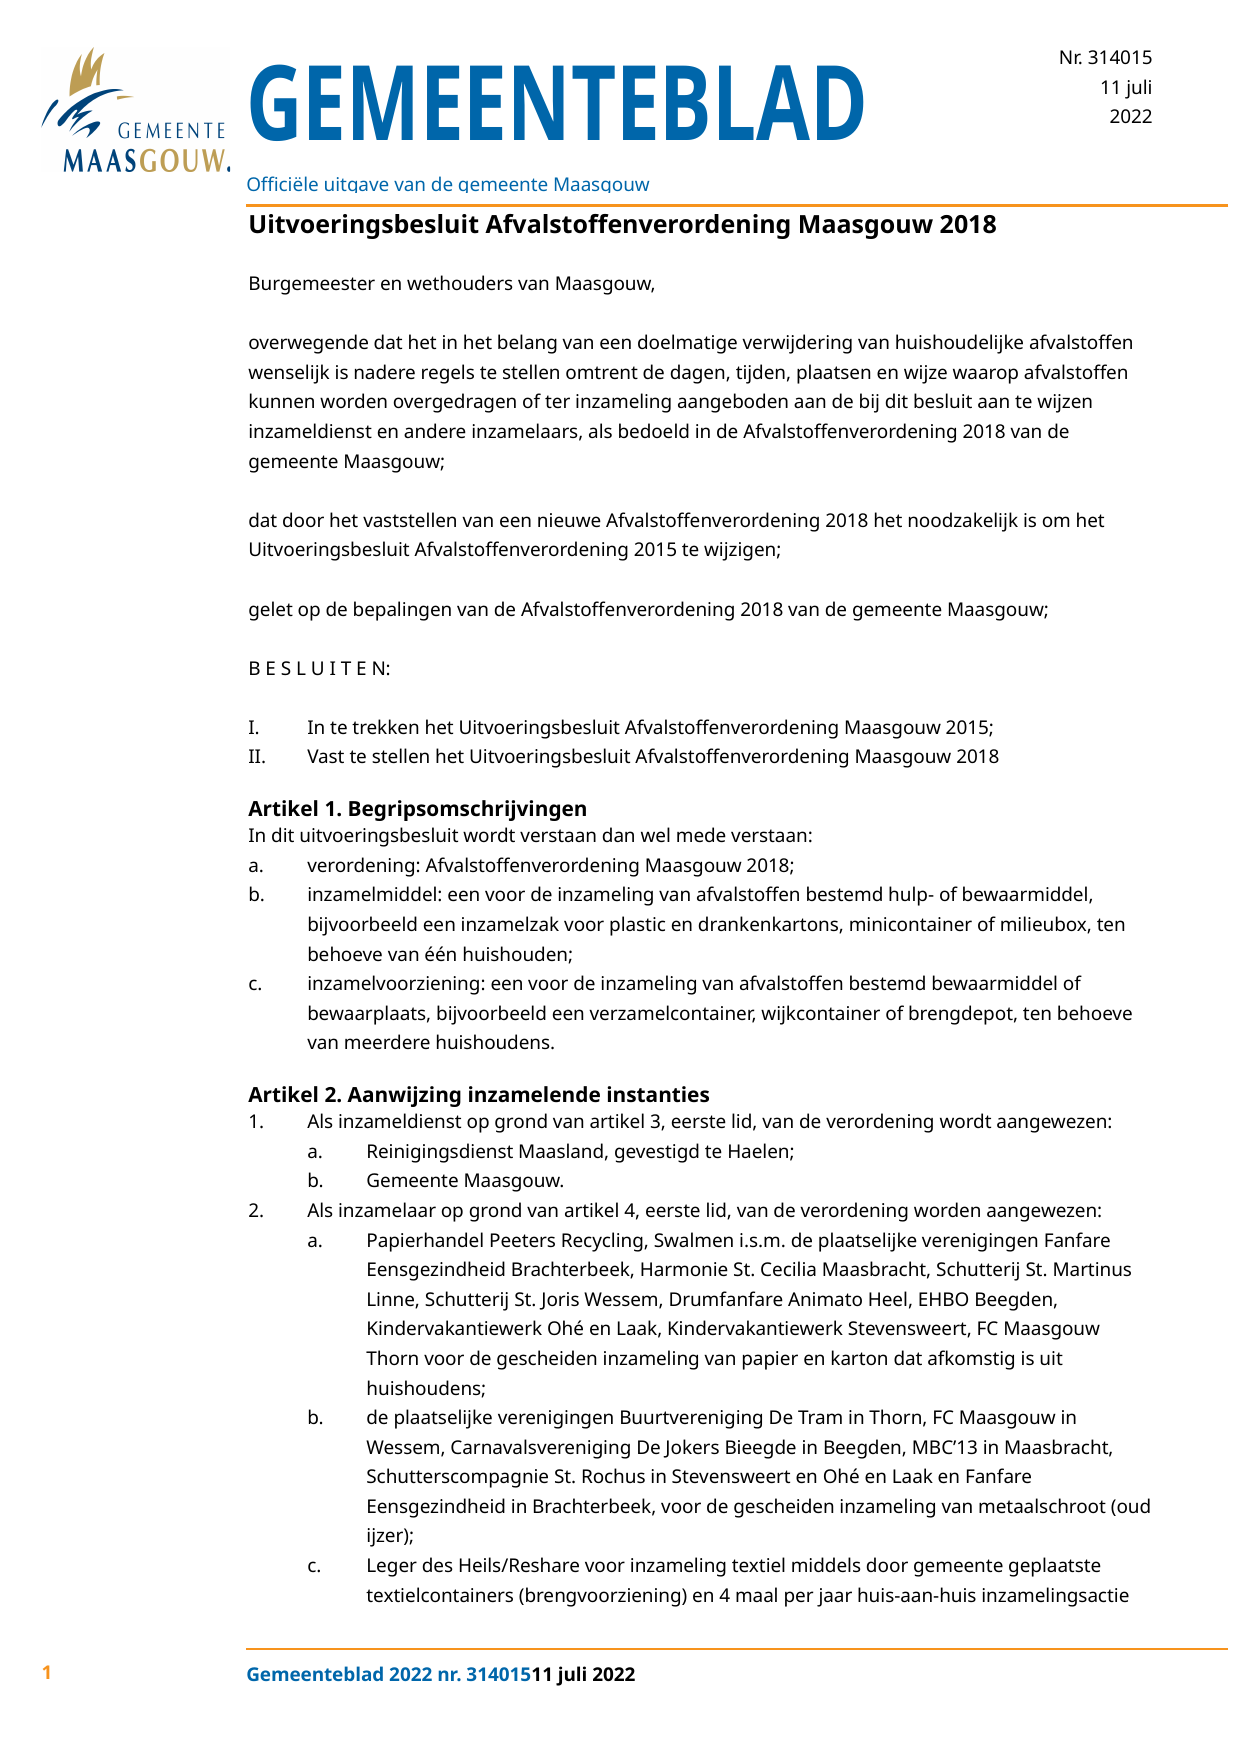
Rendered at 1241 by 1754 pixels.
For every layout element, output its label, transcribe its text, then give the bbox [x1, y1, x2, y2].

text dat door het vaststellen van een nieuwe Afvalstoffenverordening 2018 het noodzakelijk is om het Uitvoeringsbesluit Afvalstoffenverordening 2015 te wijzigen; [248, 507, 1152, 562]
text Uitvoeringsbesluit Afvalstoffenverordening Maasgouw 2018 [248, 207, 1152, 241]
list Leger des Heils/Reshare voor inzameling textiel middels door gemeente geplaatste textielcontainers (brengvoorziening) en 4 maal per jaar huis-aan-huis inzamelingsactie [307, 1552, 1152, 1607]
text gelet op de bepalingen van de Afvalstoffenverordening 2018 van de gemeente Maasgouw; [248, 596, 1152, 621]
list inzamelvoorziening: een voor de inzameling van afvalstoffen bestemd bewaarmiddel of bewaarplaats, bijvoorbeeld een verzamelcontainer, wijkcontainer of brengdepot, ten behoeve van meerdere huishoudens. [248, 970, 1152, 1055]
list verordening: Afvalstoffenverordening Maasgouw 2018; [248, 852, 1152, 878]
text Artikel 1. Begripsomschrijvingen [248, 794, 1152, 822]
text Artikel 2. Aanwijzing inzamelende instanties [248, 1080, 1152, 1108]
list inzamelmiddel: een voor de inzameling van afvalstoffen bestemd hulp- of bewaarmiddel, bijvoorbeeld een inzamelzak voor plastic en drankenkartons, minicontainer of milieubox, ten behoeve van één huishouden; [248, 882, 1152, 967]
list Als inzamelaar op grond van artikel 4, eerste lid, van de verordening worden aangewezen: [248, 1197, 1152, 1223]
list Reinigingsdienst Maasland, gevestigd te Haelen; [307, 1138, 1152, 1164]
list In te trekken het Uitvoeringsbesluit Afvalstoffenverordening Maasgouw 2015; [248, 714, 1152, 740]
text Burgemeester en wethouders van Maasgouw, [248, 270, 1152, 296]
text overwegende dat het in het belang van een doelmatige verwijdering van huishoudelijke afvalstoffen wenselijk is nadere regels te stellen omtrent de dagen, tijden, plaatsen en wijze waarop afvalstoffen kunnen worden overgedragen of ter inzameling aangeboden aan de bij dit besluit aan te wijzen inzameldienst en andere inzamelaars, als bedoeld in de Afvalstoffenverordening 2018 van de gemeente Maasgouw; [248, 329, 1152, 473]
list Papierhandel Peeters Recycling, Swalmen i.s.m. de plaatselijke verenigingen Fanfare Eensgezindheid Brachterbeek, Harmonie St. Cecilia Maasbracht, Schutterij St. Martinus Linne, Schutterij St. Joris Wessem, Drumfanfare Animato Heel, EHBO Beegden, Kindervakantiewerk Ohé en Laak, Kindervakantiewerk Stevensweert, FC Maasgouw Thorn voor de gescheiden inzameling van papier en karton dat afkomstig is uit huishoudens; [307, 1227, 1152, 1400]
picture [41, 47, 231, 172]
list Vast te stellen het Uitvoeringsbesluit Afvalstoffenverordening Maasgouw 2018 [248, 744, 1152, 769]
text B E S L U I T E N: [248, 655, 1152, 681]
list de plaatselijke verenigingen Buurtvereniging De Tram in Thorn, FC Maasgouw in Wessem, Carnavalsvereniging De Jokers Bieegde in Beegden, MBC’13 in Maasbracht, Schutterscompagnie St. Rochus in Stevensweert en Ohé en Laak en Fanfare Eensgezindheid in Brachterbeek, voor de gescheiden inzameling van metaalschroot (oud ijzer); [307, 1404, 1152, 1548]
list Als inzameldienst op grond van artikel 3, eerste lid, van de verordening wordt aangewezen: [248, 1108, 1152, 1134]
text In dit uitvoeringsbesluit wordt verstaan dan wel mede verstaan: [248, 822, 1152, 848]
list Gemeente Maasgouw. [307, 1168, 1152, 1193]
